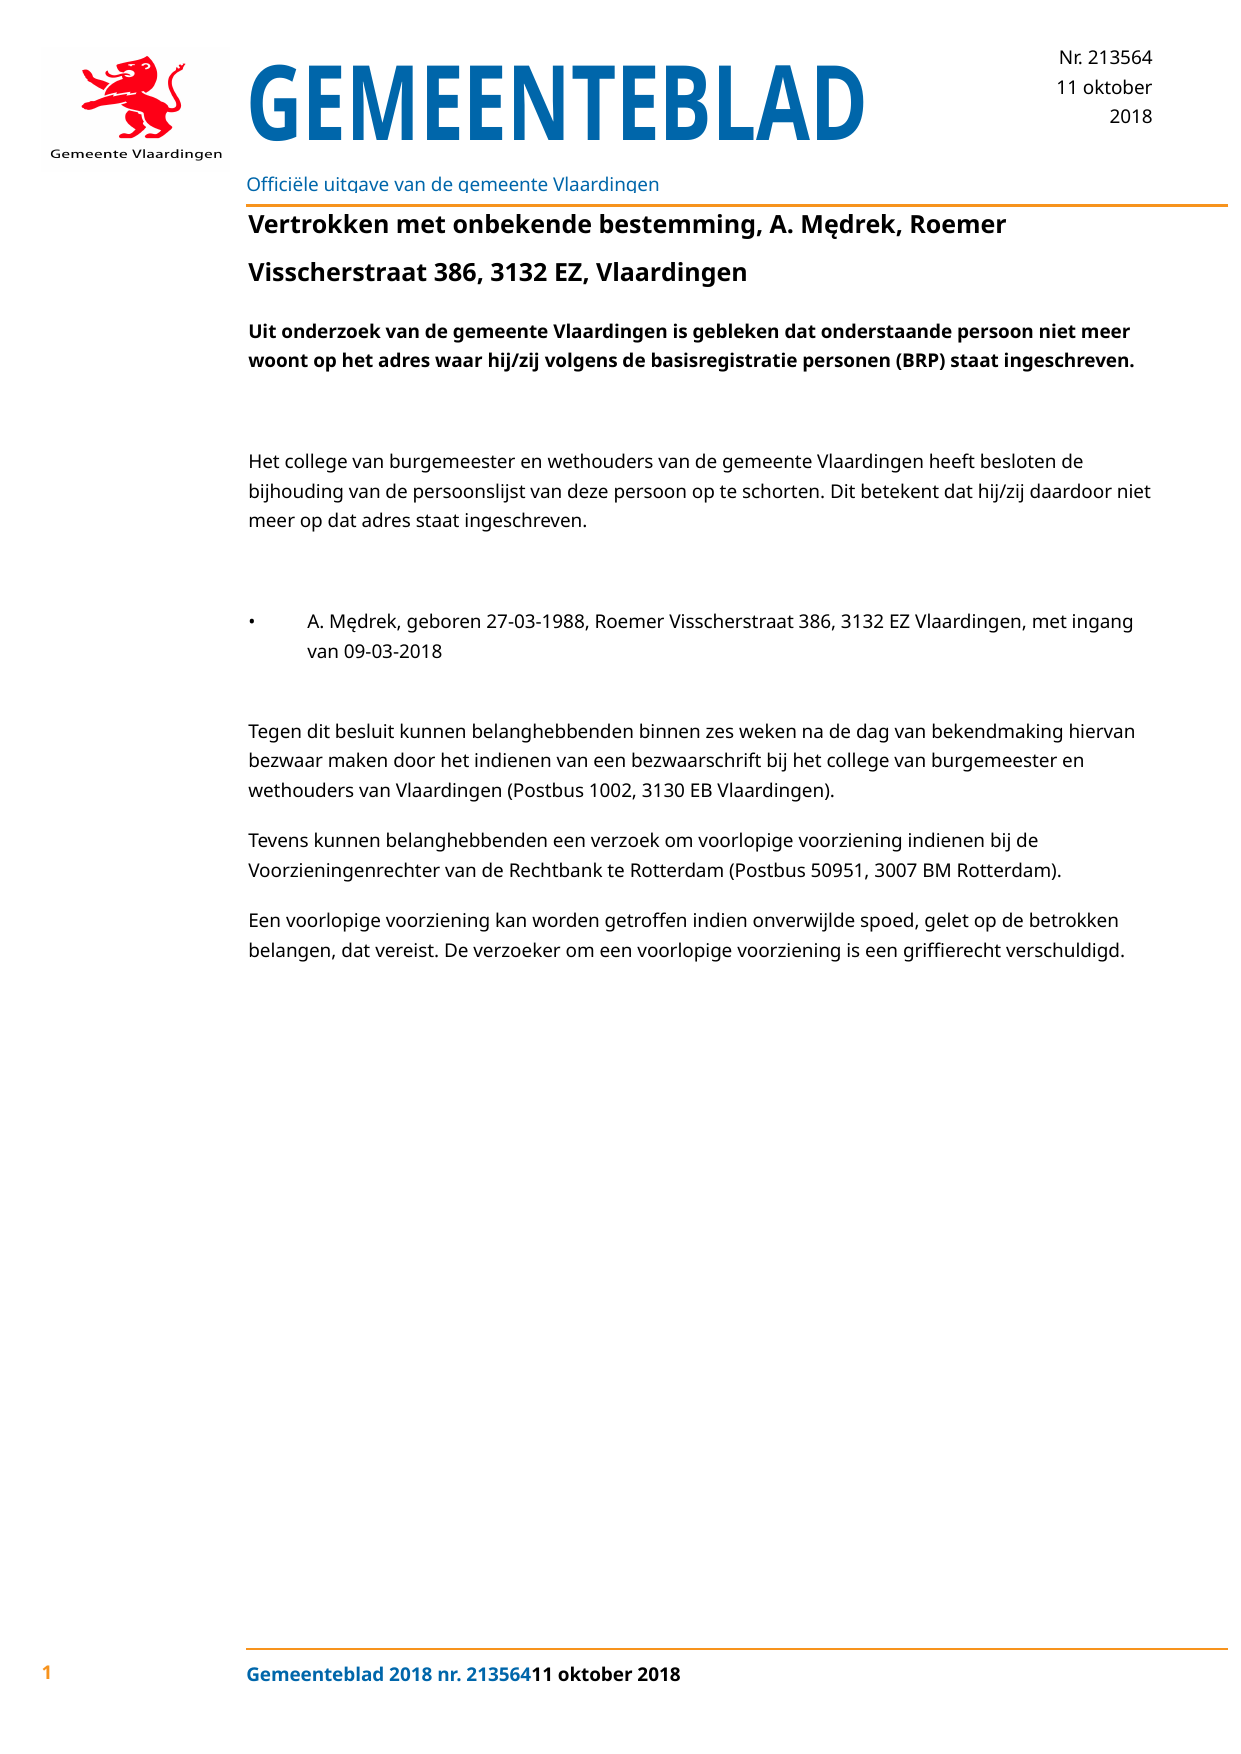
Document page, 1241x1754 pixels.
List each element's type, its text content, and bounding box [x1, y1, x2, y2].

text Tevens kunnen belanghebbenden een verzoek om voorlopige voorziening indienen bij de Voorzieningenrechter van de Rechtbank te Rotterdam (Postbus 50951, 3007 BM Rotterdam). [248, 827, 1152, 883]
picture [41, 47, 231, 172]
text Vertrokken met onbekende bestemming, A. Mędrek, Roemer Visscherstraat 386, 3132 EZ, Vlaardingen [248, 207, 1152, 288]
list A. Mędrek, geboren 27-03-1988, Roemer Visscherstraat 386, 3132 EZ Vlaardingen, met ingang van 09-03-2018 [248, 608, 1152, 664]
text Uit onderzoek van de gemeente Vlaardingen is gebleken dat onderstaande persoon niet meer woont op het adres waar hij/zij volgens de basisregistratie personen (BRP) staat ingeschreven. [248, 318, 1152, 373]
text Tegen dit besluit kunnen belanghebbenden binnen zes weken na de dag van bekendmaking hiervan bezwaar maken door het indienen van een bezwaarschrift bij het college van burgemeester en wethouders van Vlaardingen (Postbus 1002, 3130 EB Vlaardingen). [248, 718, 1152, 803]
text Het college van burgemeester en wethouders van de gemeente Vlaardingen heeft besloten de bijhouding van de persoonslijst van deze persoon op te schorten. Dit betekent dat hij/zij daardoor niet meer op dat adres staat ingeschreven. [248, 448, 1152, 533]
text Een voorlopige voorziening kan worden getroffen indien onverwijlde spoed, gelet op de betrokken belangen, dat vereist. De verzoeker om een voorlopige voorziening is een griffierecht verschuldigd. [248, 907, 1152, 963]
